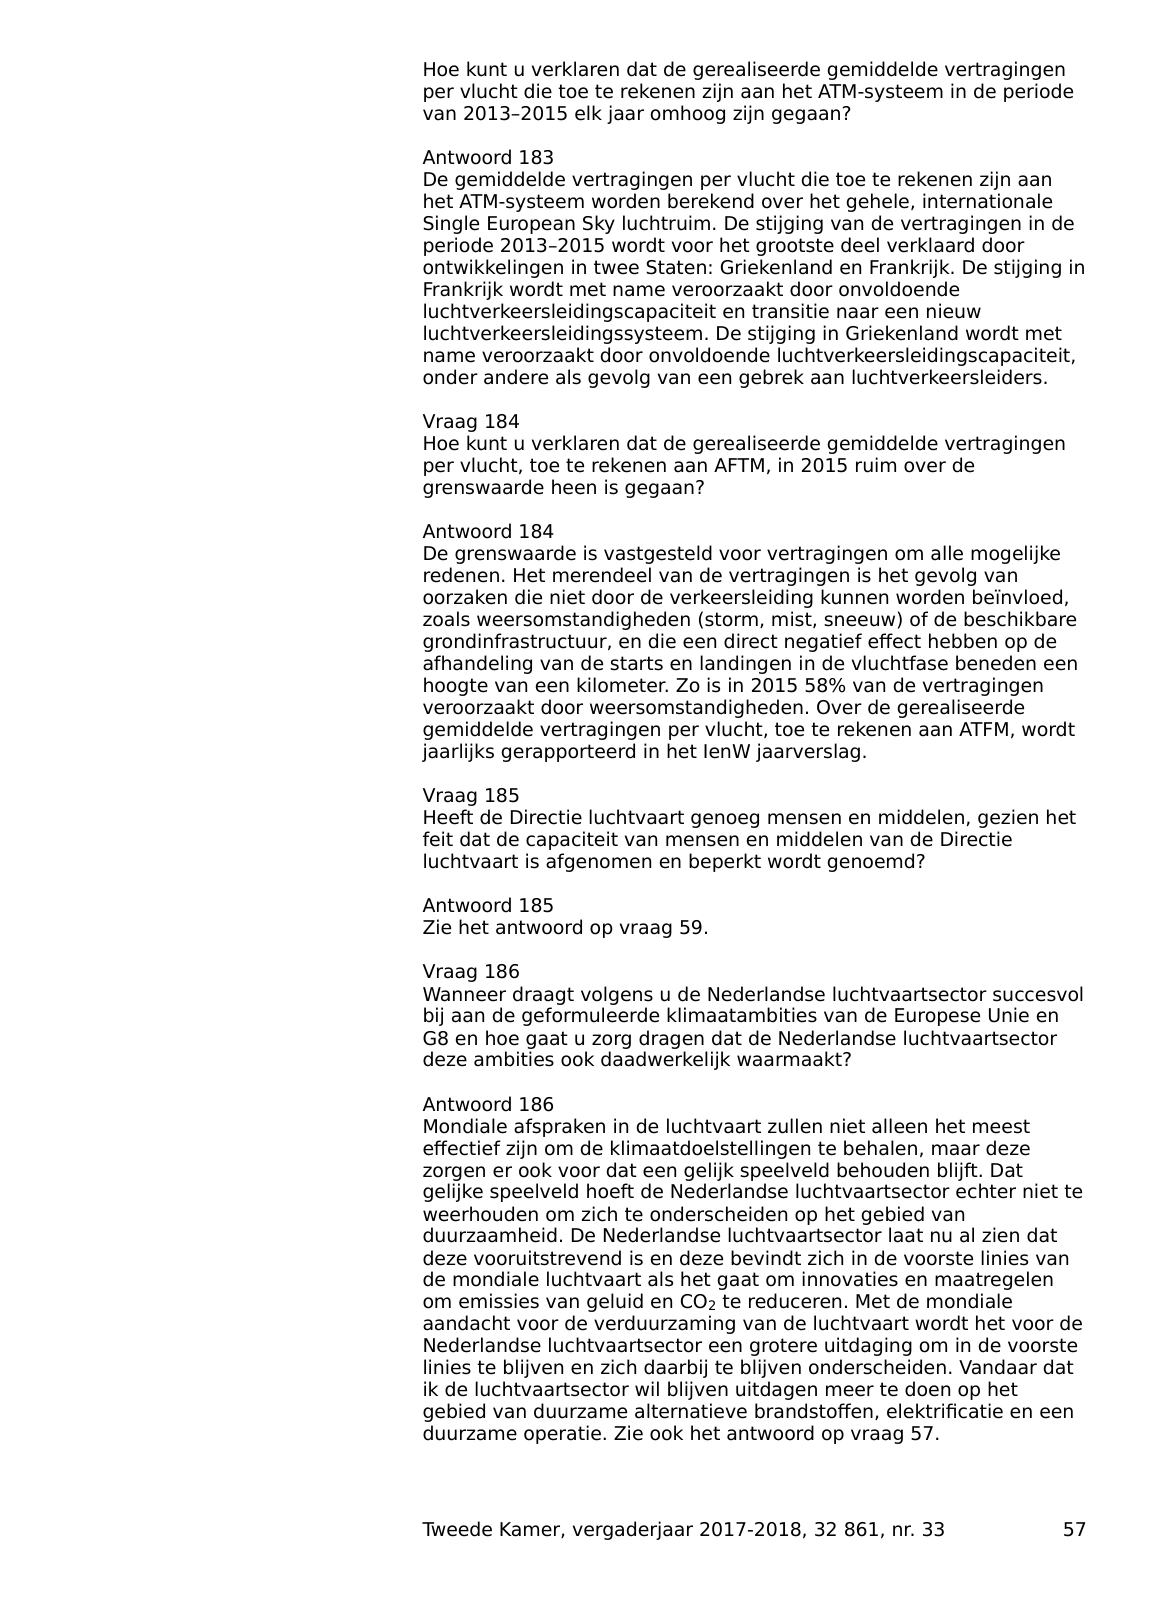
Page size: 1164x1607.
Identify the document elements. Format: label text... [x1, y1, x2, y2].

text Antwoord 183 [422, 147, 1087, 169]
text De gemiddelde vertragingen per vlucht die toe te rekenen zijn aan het ATM-systeem worden berekend over het gehele, internationale Single European Sky luchtruim. De stijging van de vertragingen in de periode 2013–2015 wordt voor het grootste deel verklaard door ontwikkelingen in twee Staten: Griekenland en Frankrijk. De stijging in Frankrijk wordt met name veroorzaakt door onvoldoende luchtverkeersleidingscapaciteit en transitie naar een nieuw luchtverkeersleidingssysteem. De stijging in Griekenland wordt met name veroorzaakt door onvoldoende luchtverkeersleidingscapaciteit, onder andere als gevolg van een gebrek aan luchtverkeersleiders. [422, 169, 1087, 389]
text Mondiale afspraken in de luchtvaart zullen niet alleen het meest effectief zijn om de klimaatdoelstellingen te behalen, maar deze zorgen er ook voor dat een gelijk speelveld behouden blijft. Dat gelijke speelveld hoeft de Nederlandse luchtvaartsector echter niet te weerhouden om zich te onderscheiden op het gebied van duurzaamheid. De Nederlandse luchtvaartsector laat nu al zien dat deze vooruitstrevend is en deze bevindt zich in de voorste linies van de mondiale luchtvaart als het gaat om innovaties en maatregelen om emissies van geluid en CO2 te reduceren. Met de mondiale aandacht voor de verduurzaming van de luchtvaart wordt het voor de Nederlandse luchtvaartsector een grotere uitdaging om in de voorste linies te blijven en zich daarbij te blijven onderscheiden. Vandaar dat ik de luchtvaartsector wil blijven uitdagen meer te doen op het gebied van duurzame alternatieve brandstoffen, elektrificatie en een duurzame operatie. Zie ook het antwoord op vraag 57. [422, 1116, 1087, 1445]
text Antwoord 185 [422, 895, 1087, 917]
text Antwoord 186 [422, 1093, 1087, 1116]
text Hoe kunt u verklaren dat de gerealiseerde gemiddelde vertragingen per vlucht die toe te rekenen zijn aan het ATM-systeem in de periode van 2013–2015 elk jaar omhoog zijn gegaan? [422, 59, 1087, 125]
text Vraag 185 [422, 785, 1087, 807]
text Zie het antwoord op vraag 59. [422, 917, 1087, 939]
text De grenswaarde is vastgesteld voor vertragingen om alle mogelijke redenen. Het merendeel van de vertragingen is het gevolg van oorzaken die niet door de verkeersleiding kunnen worden beïnvloed, zoals weersomstandigheden (storm, mist, sneeuw) of de beschikbare grondinfrastructuur, en die een direct negatief effect hebben op de afhandeling van de starts en landingen in de vluchtfase beneden een hoogte van een kilometer. Zo is in 2015 58% van de vertragingen veroorzaakt door weersomstandigheden. Over de gerealiseerde gemiddelde vertragingen per vlucht, toe te rekenen aan ATFM, wordt jaarlijks gerapporteerd in het IenW jaarverslag. [422, 543, 1087, 763]
text Wanneer draagt volgens u de Nederlandse luchtvaartsector succesvol bij aan de geformuleerde klimaatambities van de Europese Unie en G8 en hoe gaat u zorg dragen dat de Nederlandse luchtvaartsector deze ambities ook daadwerkelijk waarmaakt? [422, 983, 1087, 1071]
text Vraag 186 [422, 961, 1087, 983]
text Vraag 184 [422, 411, 1087, 433]
text Antwoord 184 [422, 521, 1087, 543]
text Heeft de Directie luchtvaart genoeg mensen en middelen, gezien het feit dat de capaciteit van mensen en middelen van de Directie luchtvaart is afgenomen en beperkt wordt genoemd? [422, 807, 1087, 873]
text Hoe kunt u verklaren dat de gerealiseerde gemiddelde vertragingen per vlucht, toe te rekenen aan AFTM, in 2015 ruim over de grenswaarde heen is gegaan? [422, 433, 1087, 499]
